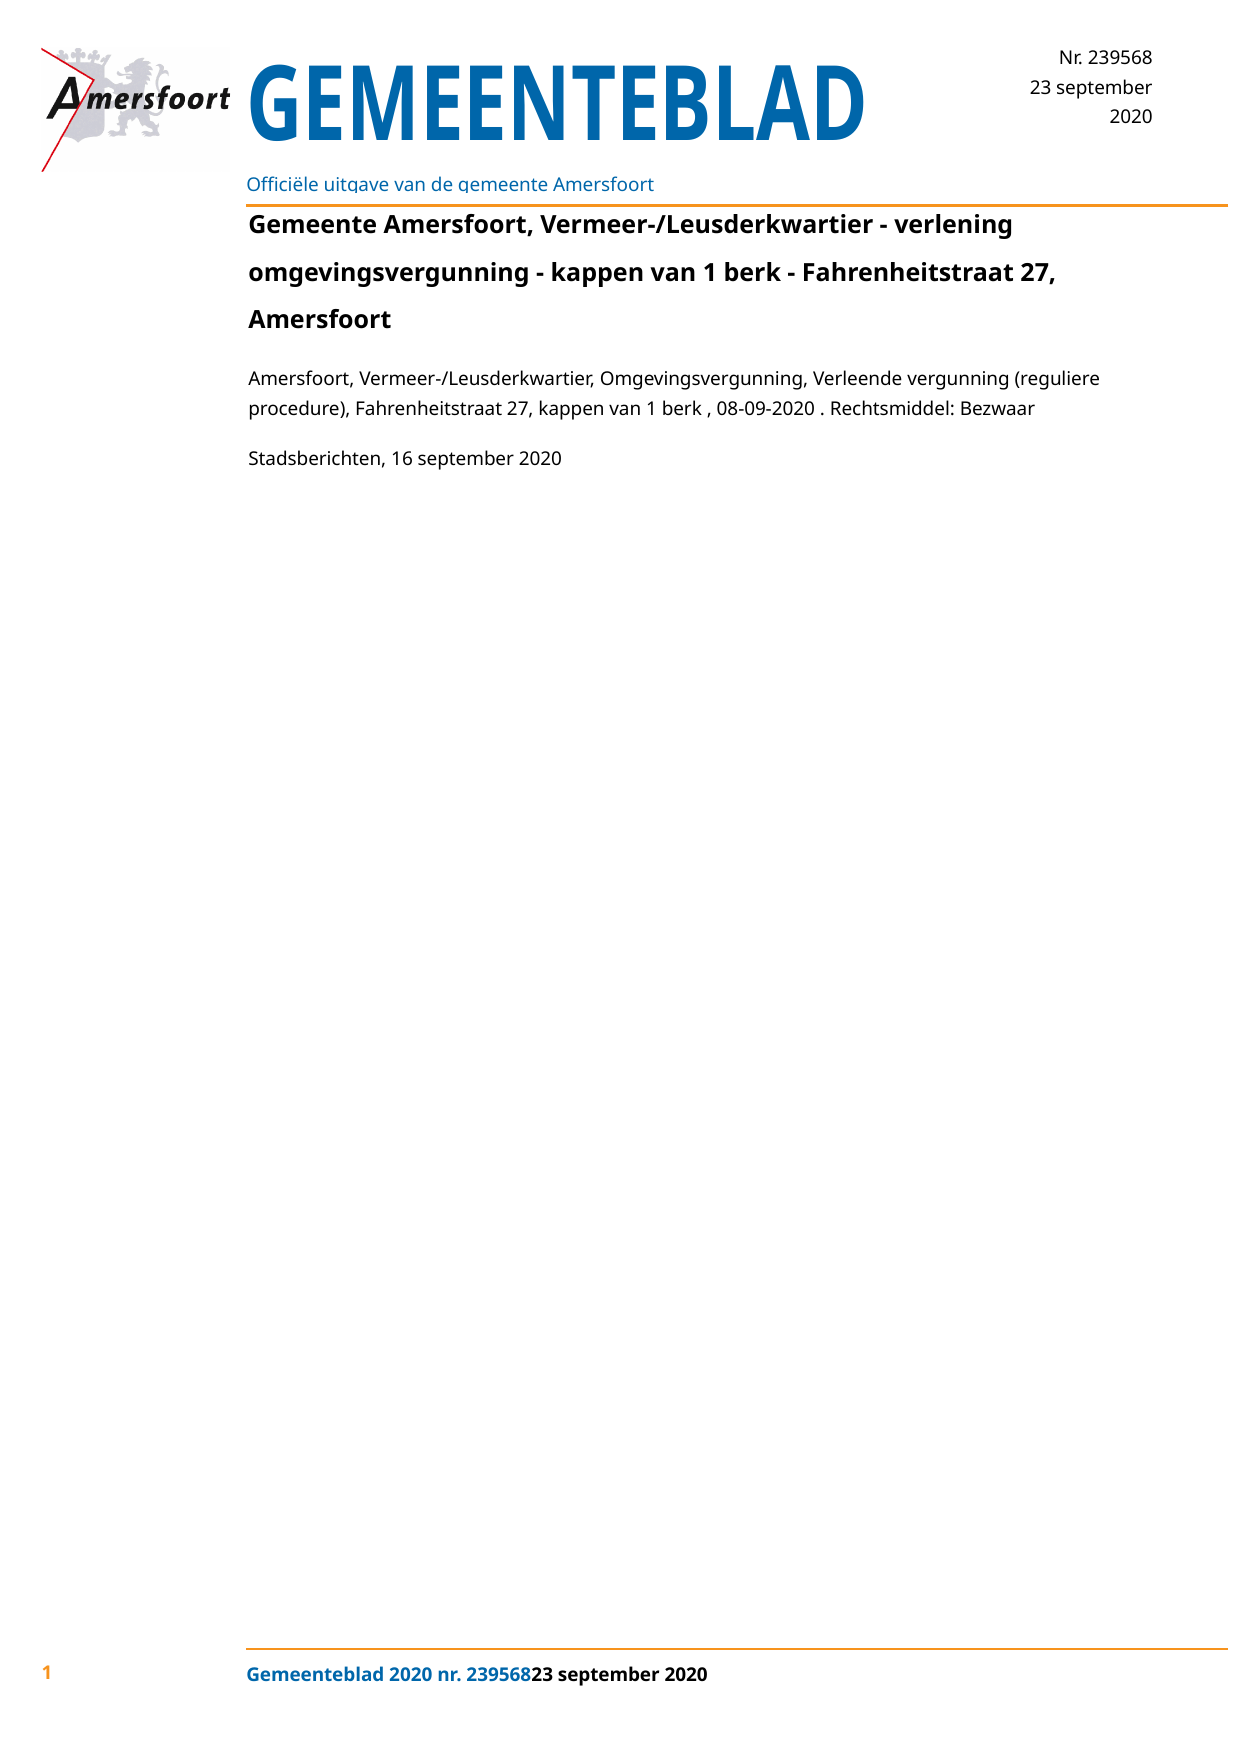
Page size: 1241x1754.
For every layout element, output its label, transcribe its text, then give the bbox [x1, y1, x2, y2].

text Stadsberichten, 16 september 2020 [248, 446, 1152, 471]
text Amersfoort, Vermeer-/Leusderkwartier, Omgevingsvergunning, Verleende vergunning (reguliere procedure), Fahrenheitstraat 27, kappen van 1 berk , 08-09-2020 . Rechtsmiddel: Bezwaar [248, 366, 1152, 421]
text Gemeente Amersfoort, Vermeer-/Leusderkwartier - verlening omgevingsvergunning - kappen van 1 berk - Fahrenheitstraat 27, Amersfoort [248, 207, 1152, 336]
picture [41, 47, 231, 172]
